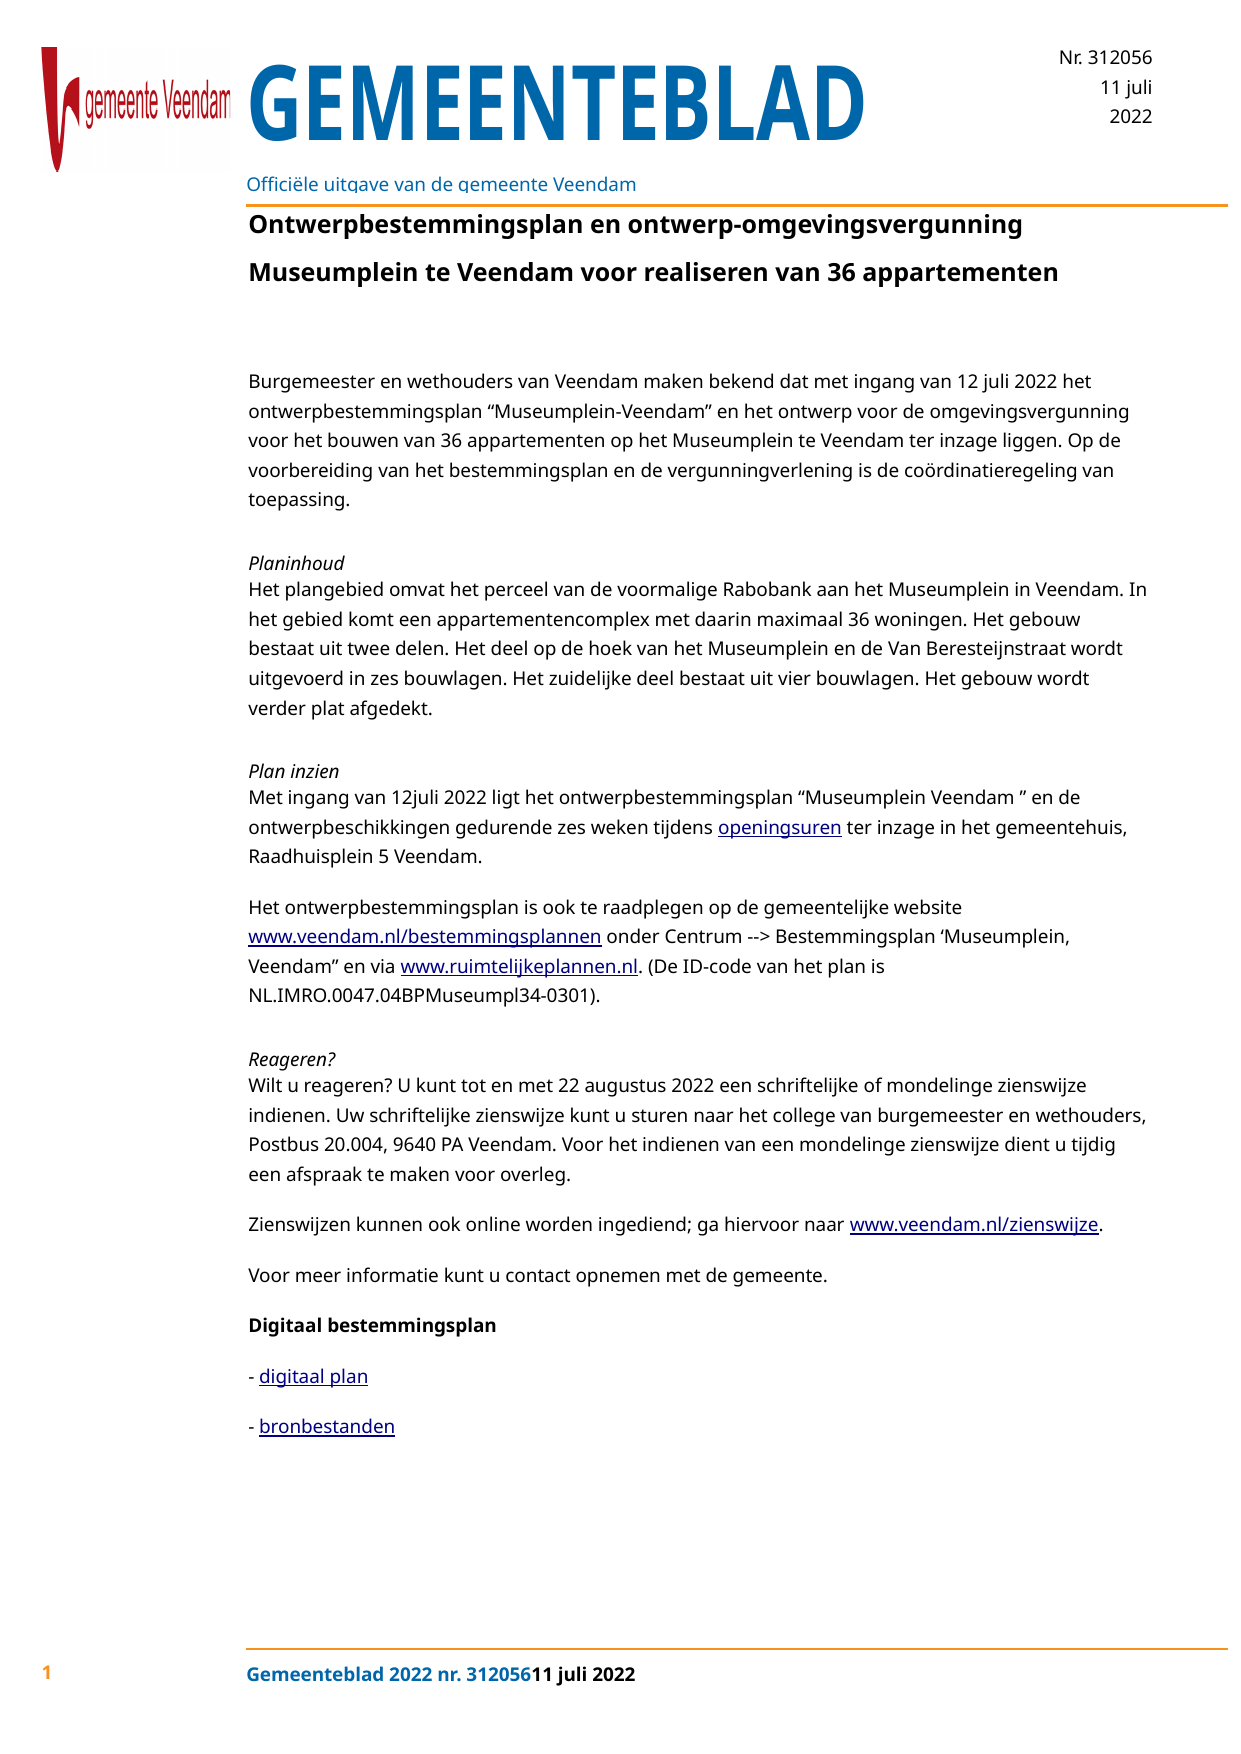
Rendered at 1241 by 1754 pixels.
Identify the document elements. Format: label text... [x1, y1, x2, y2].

text - bronbestanden [248, 1413, 1152, 1439]
text Het plangebied omvat het perceel van de voormalige Rabobank aan het Museumplein in Veendam. In het gebied komt een appartementencomplex met daarin maximaal 36 woningen. Het gebouw bestaat uit twee delen. Het deel op de hoek van het Museumplein en de Van Beresteijnstraat wordt uitgevoerd in zes bouwlagen. Het zuidelijke deel bestaat uit vier bouwlagen. Het gebouw wordt verder plat afgedekt. [248, 576, 1152, 720]
text Voor meer informatie kunt u contact opnemen met de gemeente. [248, 1262, 1152, 1288]
text Planinhoud [248, 551, 1152, 576]
text Burgemeester en wethouders van Veendam maken bekend dat met ingang van 12 juli 2022 het ontwerpbestemmingsplan “Museumplein-Veendam” en het ontwerp voor de omgevingsvergunning voor het bouwen van 36 appartementen op het Museumplein te Veendam ter inzage liggen. Op de voorbereiding van het bestemmingsplan en de vergunningverlening is de coördinatieregeling van toepassing. [248, 368, 1152, 512]
text - digitaal plan [248, 1363, 1152, 1388]
text Wilt u reageren? U kunt tot en met 22 augustus 2022 een schriftelijke of mondelinge zienswijze indienen. Uw schriftelijke zienswijze kunt u sturen naar het college van burgemeester en wethouders, Postbus 20.004, 9640 PA Veendam. Voor het indienen van een mondelinge zienswijze dient u tijdig een afspraak te maken voor overleg. [248, 1072, 1152, 1187]
text Plan inzien [248, 759, 1152, 784]
text Zienswijzen kunnen ook online worden ingediend; ga hiervoor naar www.veendam.nl/zienswijze. [248, 1212, 1152, 1237]
text Reageren? [248, 1047, 1152, 1072]
picture [41, 47, 231, 172]
text Ontwerpbestemmingsplan en ontwerp-omgevingsvergunning Museumplein te Veendam voor realiseren van 36 appartementen [248, 207, 1152, 288]
text Digitaal bestemmingsplan [248, 1312, 1152, 1338]
text Met ingang van 12juli 2022 ligt het ontwerpbestemmingsplan “Museumplein Veendam ” en de ontwerpbeschikkingen gedurende zes weken tijdens openingsuren ter inzage in het gemeentehuis, Raadhuisplein 5 Veendam. [248, 784, 1152, 869]
text Het ontwerpbestemmingsplan is ook te raadplegen op de gemeentelijke website www.veendam.nl/bestemmingsplannen onder Centrum --> Bestemmingsplan ‘Museumplein, Veendam” en via www.ruimtelijkeplannen.nl. (De ID-code van het plan is NL.IMRO.0047.04BPMuseumpl34-0301). [248, 894, 1152, 1008]
